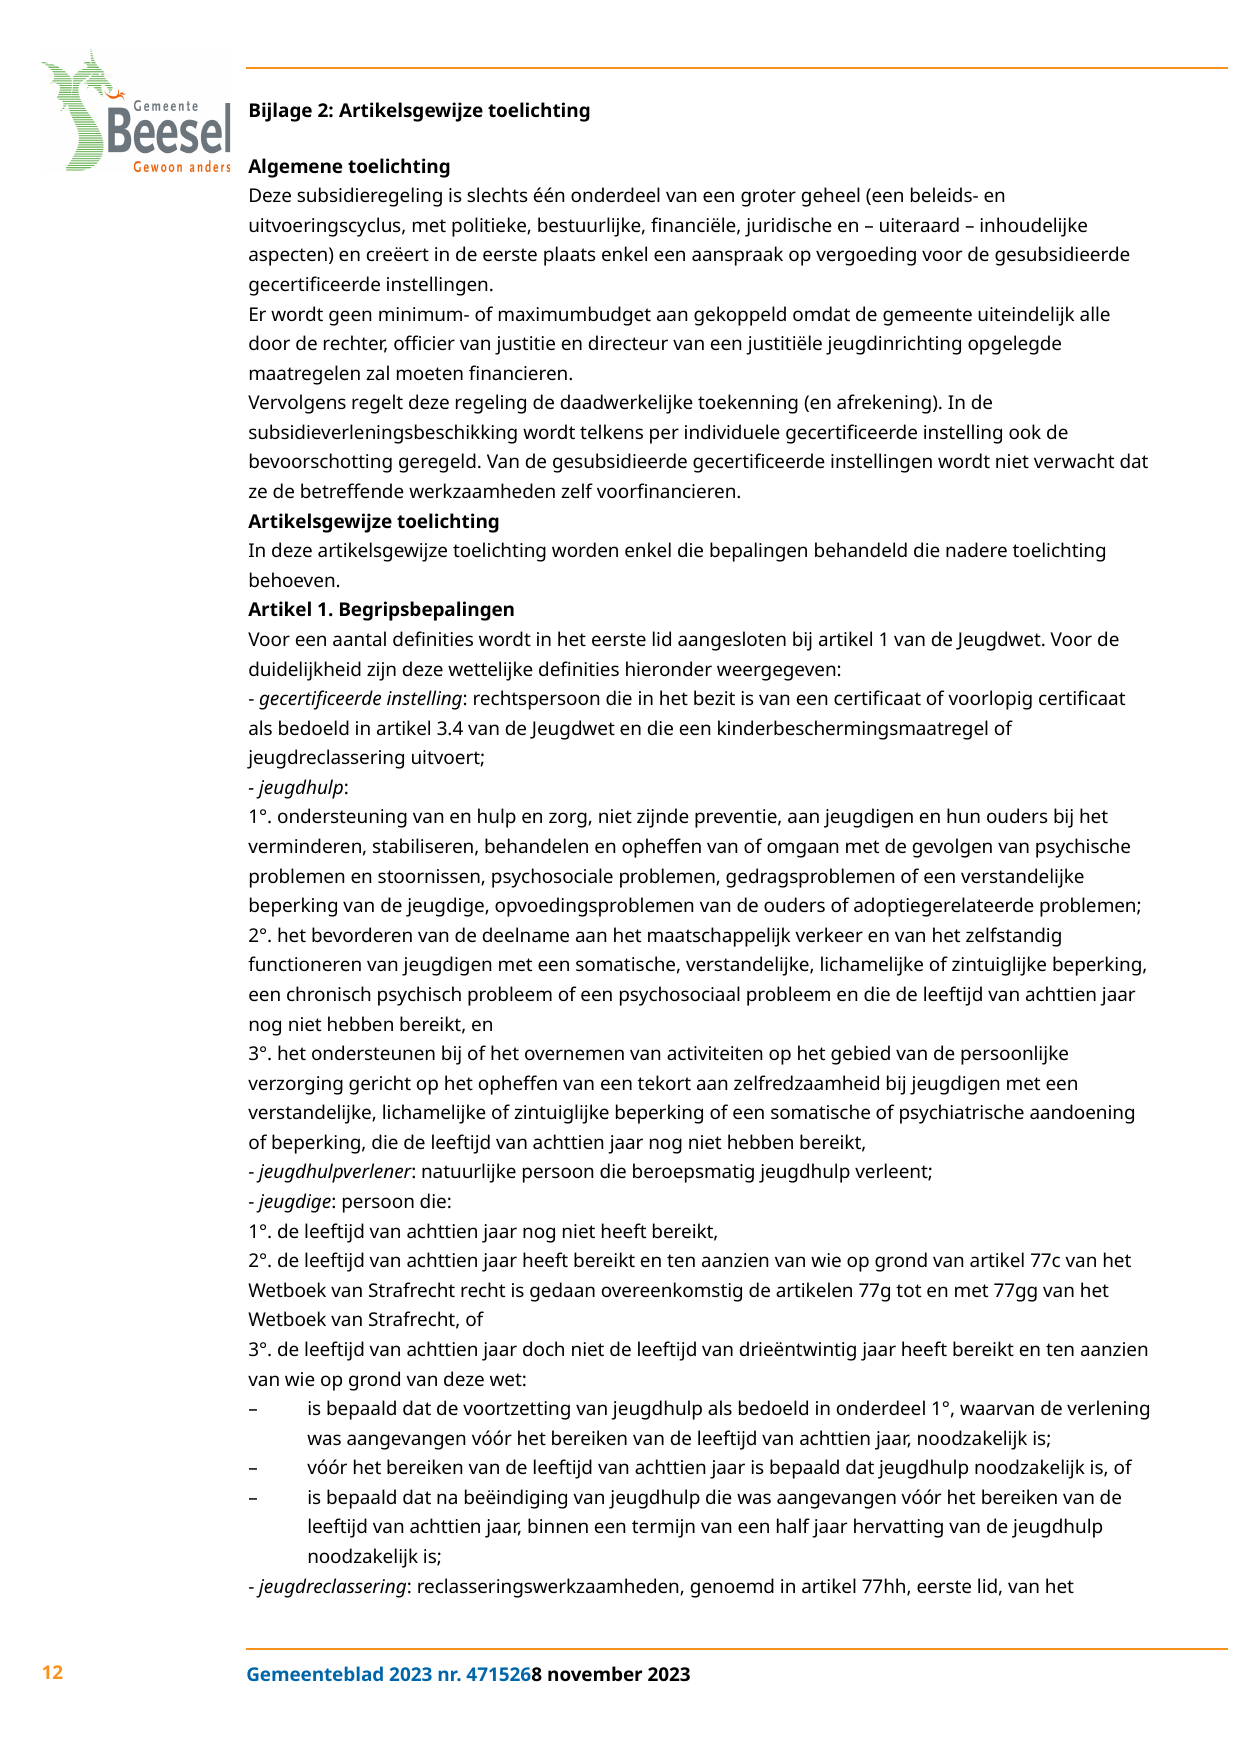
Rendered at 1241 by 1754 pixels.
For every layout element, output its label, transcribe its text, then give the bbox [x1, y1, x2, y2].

text - jeugdhulp: [248, 774, 1152, 800]
picture [41, 47, 231, 172]
text 3°. de leeftijd van achttien jaar doch niet de leeftijd van drieëntwintig jaar heeft bereikt en ten aanzien van wie op grond van deze wet: [248, 1336, 1152, 1392]
text 1°. de leeftijd van achttien jaar nog niet heeft bereikt, [248, 1218, 1152, 1244]
text Algemene toelichting [248, 153, 1152, 179]
text Bijlage 2: Artikelsgewijze toelichting [248, 95, 1152, 123]
text In deze artikelsgewijze toelichting worden enkel die bepalingen behandeld die nadere toelichting behoeven. [248, 537, 1152, 593]
text - jeugdhulpverlener: natuurlijke persoon die beroepsmatig jeugdhulp verleent; [248, 1159, 1152, 1184]
text - gecertificeerde instelling: rechtspersoon die in het bezit is van een certificaat of voorlopig certificaat als bedoeld in artikel 3.4 van de Jeugdwet en die een kinderbeschermingsmaatregel of jeugdreclassering uitvoert; [248, 685, 1152, 770]
text - jeugdige: persoon die: [248, 1188, 1152, 1214]
text 1°. ondersteuning van en hulp en zorg, niet zijnde preventie, aan jeugdigen en hun ouders bij het verminderen, stabiliseren, behandelen en opheffen van of omgaan met de gevolgen van psychische problemen en stoornissen, psychosociale problemen, gedragsproblemen of een verstandelijke beperking van de jeugdige, opvoedingsproblemen van de ouders of adoptiegerelateerde problemen; [248, 804, 1152, 918]
text - jeugdreclassering: reclasseringswerkzaamheden, genoemd in artikel 77hh, eerste lid, van het [248, 1573, 1152, 1599]
text 2°. het bevorderen van de deelname aan het maatschappelijk verkeer en van het zelfstandig functioneren van jeugdigen met een somatische, verstandelijke, lichamelijke of zintuiglijke beperking, een chronisch psychisch probleem of een psychosociaal probleem en die de leeftijd van achttien jaar nog niet hebben bereikt, en [248, 922, 1152, 1037]
text 3°. het ondersteunen bij of het overnemen van activiteiten op het gebied van de persoonlijke verzorging gericht op het opheffen van een tekort aan zelfredzaamheid bij jeugdigen met een verstandelijke, lichamelijke of zintuiglijke beperking of een somatische of psychiatrische aandoening of beperking, die de leeftijd van achttien jaar nog niet hebben bereikt, [248, 1040, 1152, 1155]
text Voor een aantal definities wordt in het eerste lid aangesloten bij artikel 1 van de Jeugdwet. Voor de duidelijkheid zijn deze wettelijke definities hieronder weergegeven: [248, 626, 1152, 682]
text 2°. de leeftijd van achttien jaar heeft bereikt en ten aanzien van wie op grond van artikel 77c van het Wetboek van Strafrecht recht is gedaan overeenkomstig de artikelen 77g tot en met 77gg van het Wetboek van Strafrecht, of [248, 1247, 1152, 1332]
text Artikelsgewijze toelichting [248, 508, 1152, 534]
list is bepaald dat na beëindiging van jeugdhulp die was aangevangen vóór het bereiken van de leeftijd van achttien jaar, binnen een termijn van een half jaar hervatting van de jeugdhulp noodzakelijk is; [248, 1484, 1152, 1569]
text Artikel 1. Begripsbepalingen [248, 597, 1152, 622]
list is bepaald dat de voortzetting van jeugdhulp als bedoeld in onderdeel 1°, waarvan de verlening was aangevangen vóór het bereiken van de leeftijd van achttien jaar, noodzakelijk is; [248, 1395, 1152, 1451]
text Vervolgens regelt deze regeling de daadwerkelijke toekenning (en afrekening). In de subsidieverleningsbeschikking wordt telkens per individuele gecertificeerde instelling ook de bevoorschotting geregeld. Van de gesubsidieerde gecertificeerde instellingen wordt niet verwacht dat ze de betreffende werkzaamheden zelf voorfinancieren. [248, 389, 1152, 504]
text Deze subsidieregeling is slechts één onderdeel van een groter geheel (een beleids- en uitvoeringscyclus, met politieke, bestuurlijke, financiële, juridische en – uiteraard – inhoudelijke aspecten) en creëert in de eerste plaats enkel een aanspraak op vergoeding voor de gesubsidieerde gecertificeerde instellingen. [248, 182, 1152, 297]
list vóór het bereiken van de leeftijd van achttien jaar is bepaald dat jeugdhulp noodzakelijk is, of [248, 1454, 1152, 1480]
text Er wordt geen minimum- of maximumbudget aan gekoppeld omdat de gemeente uiteindelijk alle door de rechter, officier van justitie en directeur van een justitiële jeugdinrichting opgelegde maatregelen zal moeten financieren. [248, 301, 1152, 386]
